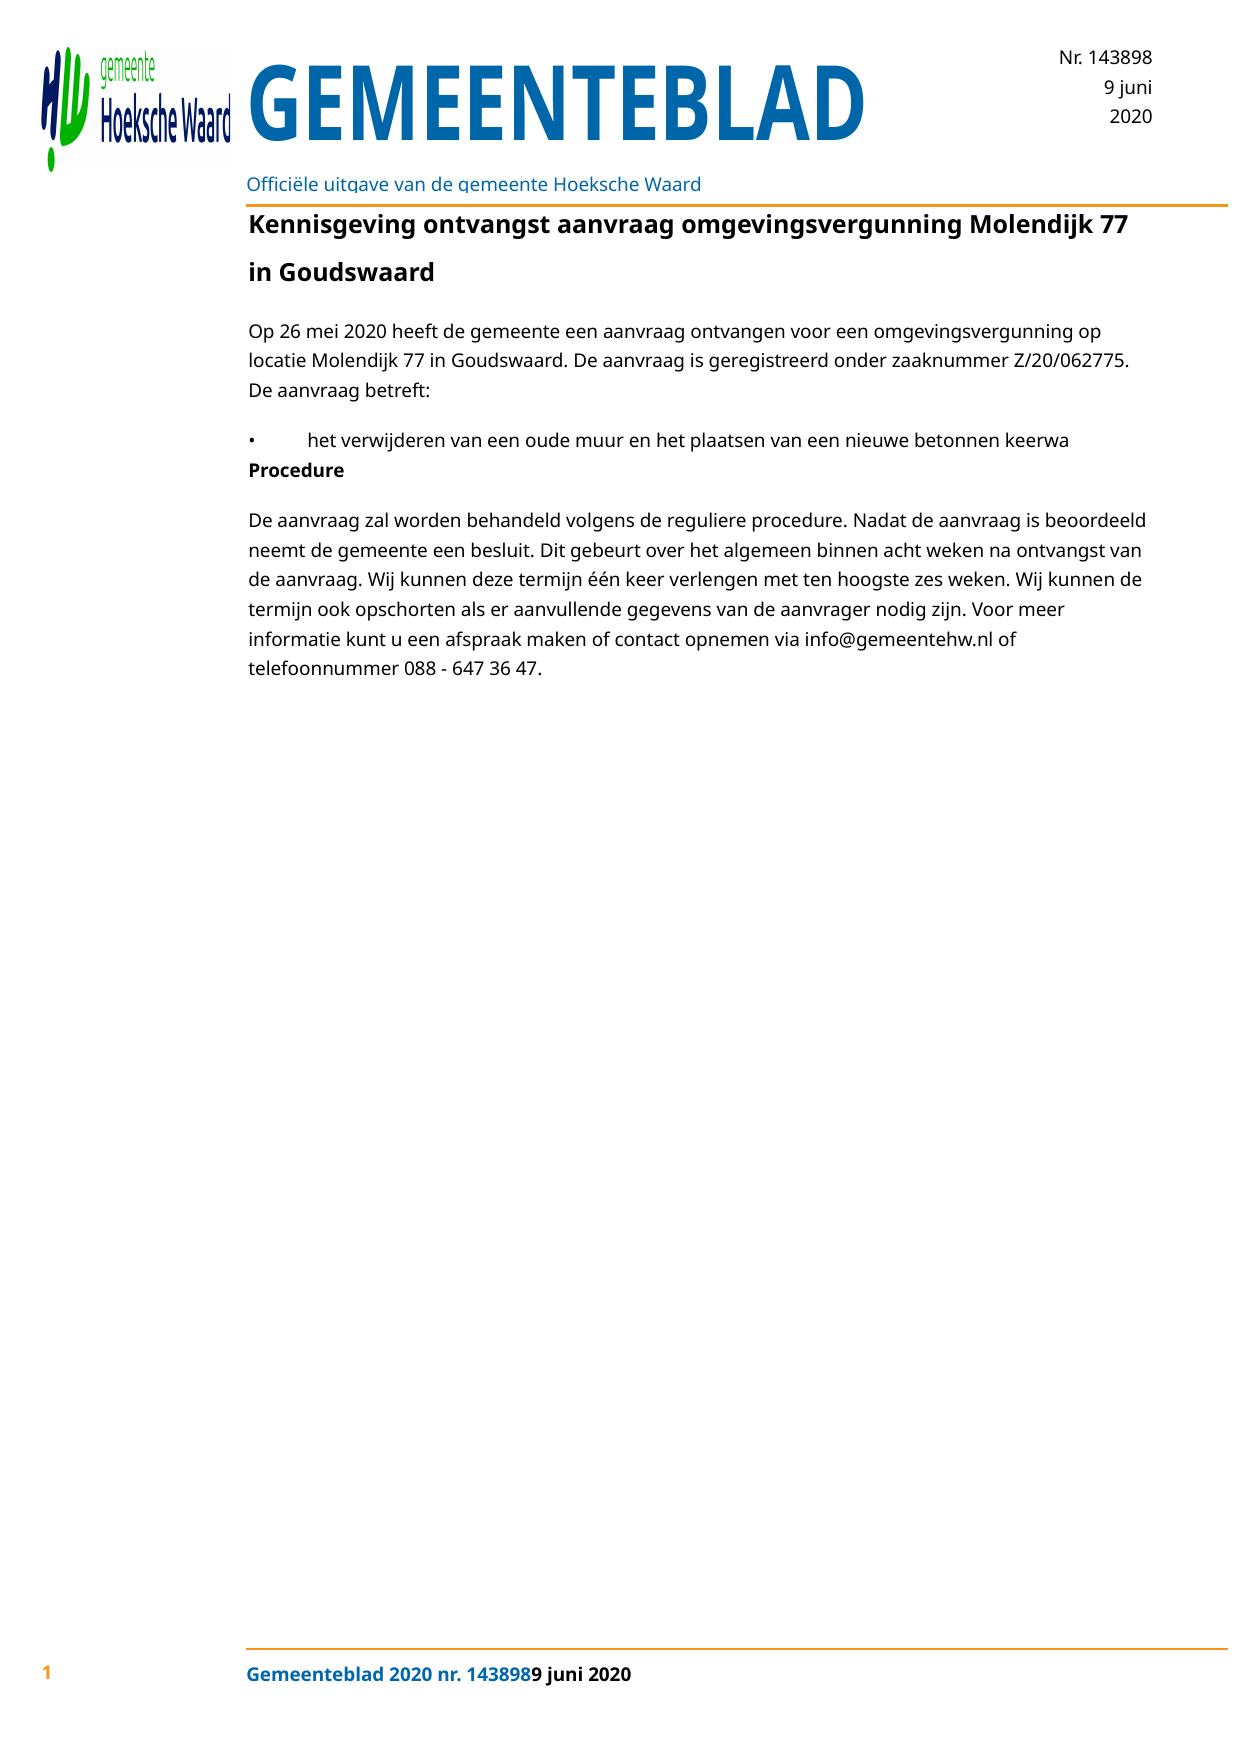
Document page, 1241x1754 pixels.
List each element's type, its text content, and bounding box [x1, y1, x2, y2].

text Procedure [248, 457, 1152, 483]
list het verwijderen van een oude muur en het plaatsen van een nieuwe betonnen keerwa [248, 427, 1152, 453]
picture [41, 47, 231, 172]
text Op 26 mei 2020 heeft de gemeente een aanvraag ontvangen voor een omgevingsvergunning op locatie Molendijk 77 in Goudswaard. De aanvraag is geregistreerd onder zaaknummer Z/20/062775. De aanvraag betreft: [248, 318, 1152, 403]
text Kennisgeving ontvangst aanvraag omgevingsvergunning Molendijk 77 in Goudswaard [248, 207, 1152, 288]
text De aanvraag zal worden behandeld volgens de reguliere procedure. Nadat de aanvraag is beoordeeld neemt de gemeente een besluit. Dit gebeurt over het algemeen binnen acht weken na ontvangst van de aanvraag. Wij kunnen deze termijn één keer verlengen met ten hoogste zes weken. Wij kunnen de termijn ook opschorten als er aanvullende gegevens van de aanvrager nodig zijn. Voor meer informatie kunt u een afspraak maken of contact opnemen via info@gemeentehw.nl of telefoonnummer 088 - 647 36 47. [248, 507, 1152, 681]
